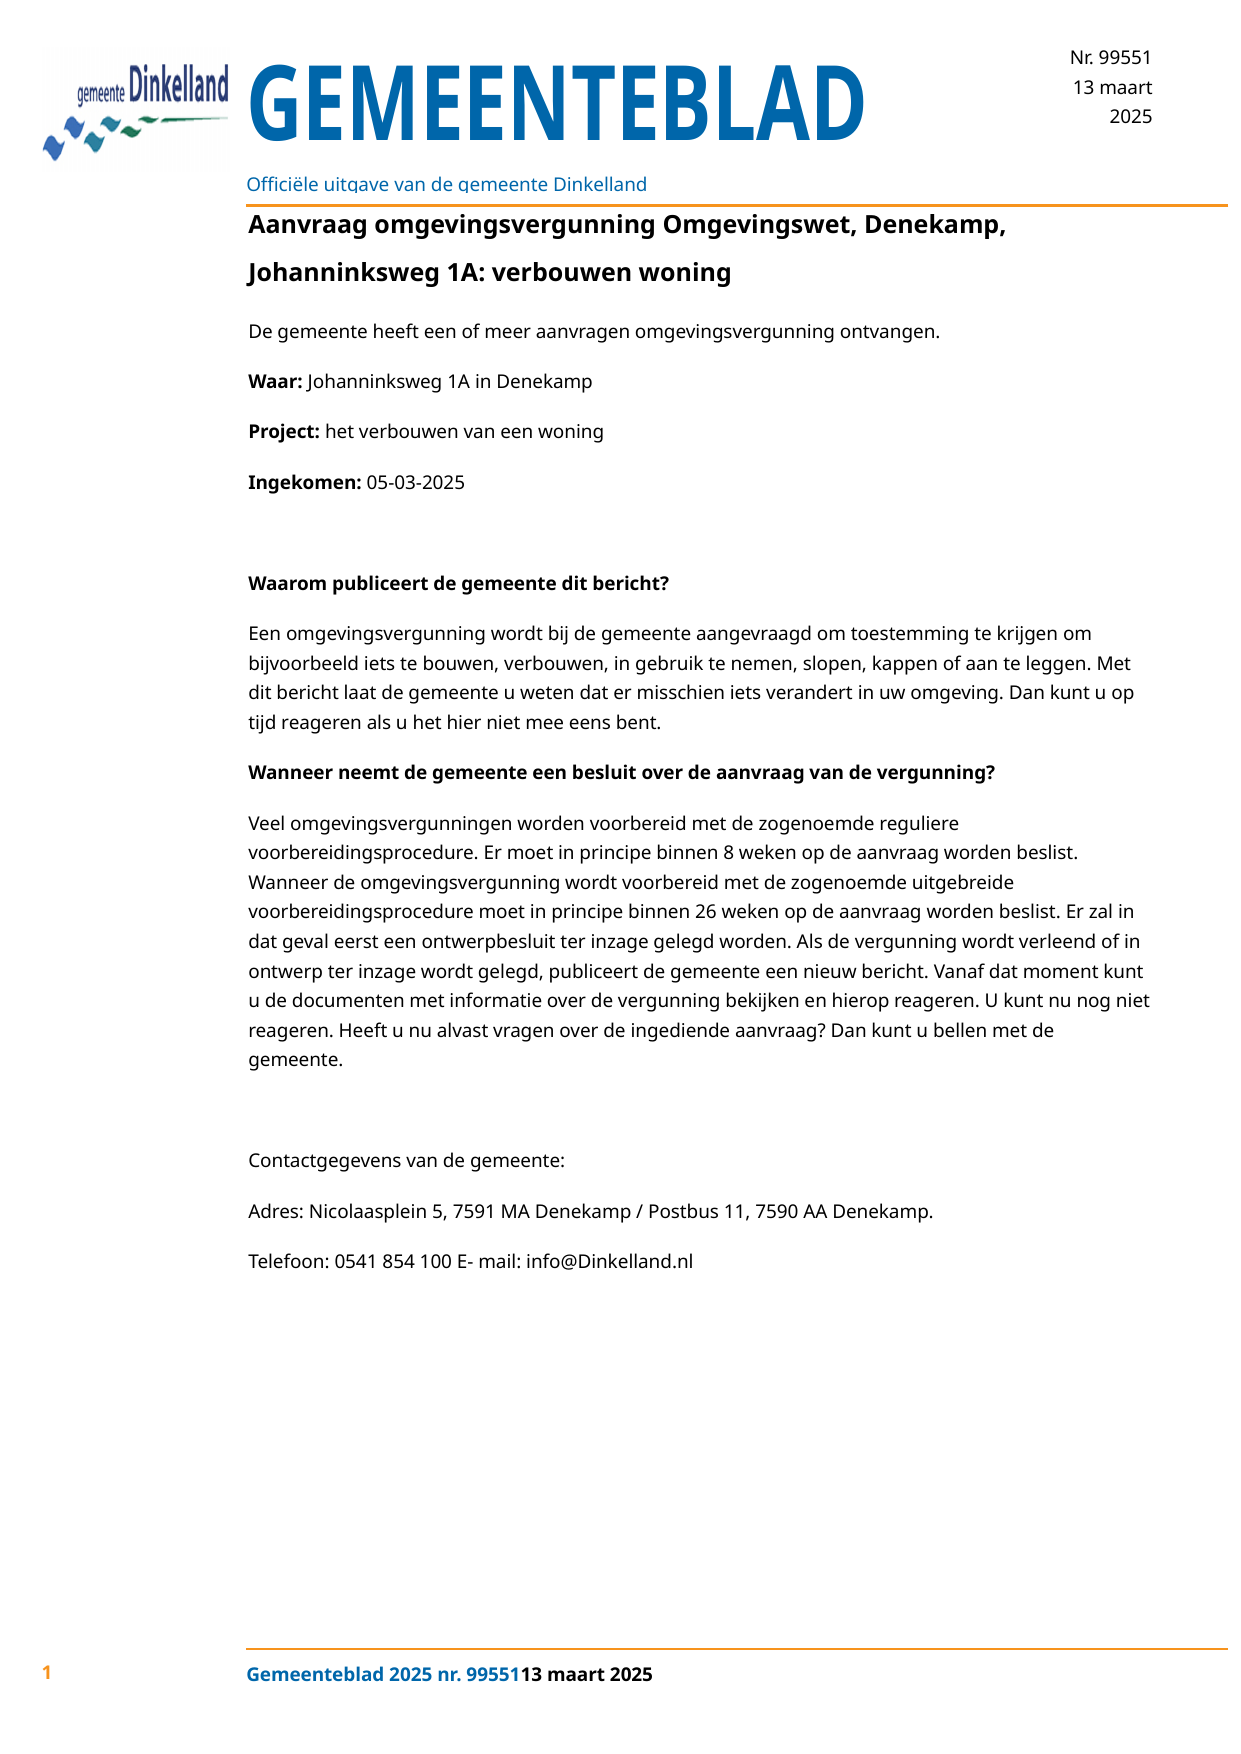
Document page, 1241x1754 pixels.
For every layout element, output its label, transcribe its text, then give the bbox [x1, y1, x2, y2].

text Waarom publiceert de gemeente dit bericht? [248, 570, 1152, 596]
text Veel omgevingsvergunningen worden voorbereid met de zogenoemde reguliere voorbereidingsprocedure. Er moet in principe binnen 8 weken op de aanvraag worden beslist. Wanneer de omgevingsvergunning wordt voorbereid met de zogenoemde uitgebreide voorbereidingsprocedure moet in principe binnen 26 weken op de aanvraag worden beslist. Er zal in dat geval eerst een ontwerpbesluit ter inzage gelegd worden. Als de vergunning wordt verleend of in ontwerp ter inzage wordt gelegd, publiceert de gemeente een nieuw bericht. Vanaf dat moment kunt u de documenten met informatie over de vergunning bekijken en hierop reageren. U kunt nu nog niet reageren. Heeft u nu alvast vragen over de ingediende aanvraag? Dan kunt u bellen met de gemeente. [248, 810, 1152, 1072]
picture [41, 47, 231, 172]
text Een omgevingsvergunning wordt bij de gemeente aangevraagd om toestemming te krijgen om bijvoorbeeld iets te bouwen, verbouwen, in gebruik te nemen, slopen, kappen of aan te leggen. Met dit bericht laat de gemeente u weten dat er misschien iets verandert in uw omgeving. Dan kunt u op tijd reageren als u het hier niet mee eens bent. [248, 620, 1152, 735]
text Waar: Johanninksweg 1A in Denekamp [248, 368, 1152, 394]
text Wanneer neemt de gemeente een besluit over de aanvraag van de vergunning? [248, 759, 1152, 785]
text Aanvraag omgevingsvergunning Omgevingswet, Denekamp, Johanninksweg 1A: verbouwen woning [248, 207, 1152, 288]
text Project: het verbouwen van een woning [248, 419, 1152, 444]
text Adres: Nicolaasplein 5, 7591 MA Denekamp / Postbus 11, 7590 AA Denekamp. [248, 1198, 1152, 1224]
text Contactgegevens van de gemeente: [248, 1147, 1152, 1173]
text De gemeente heeft een of meer aanvragen omgevingsvergunning ontvangen. [248, 318, 1152, 344]
text Ingekomen: 05-03-2025 [248, 469, 1152, 495]
text Telefoon: 0541 854 100 E- mail: info@Dinkelland.nl [248, 1248, 1152, 1274]
